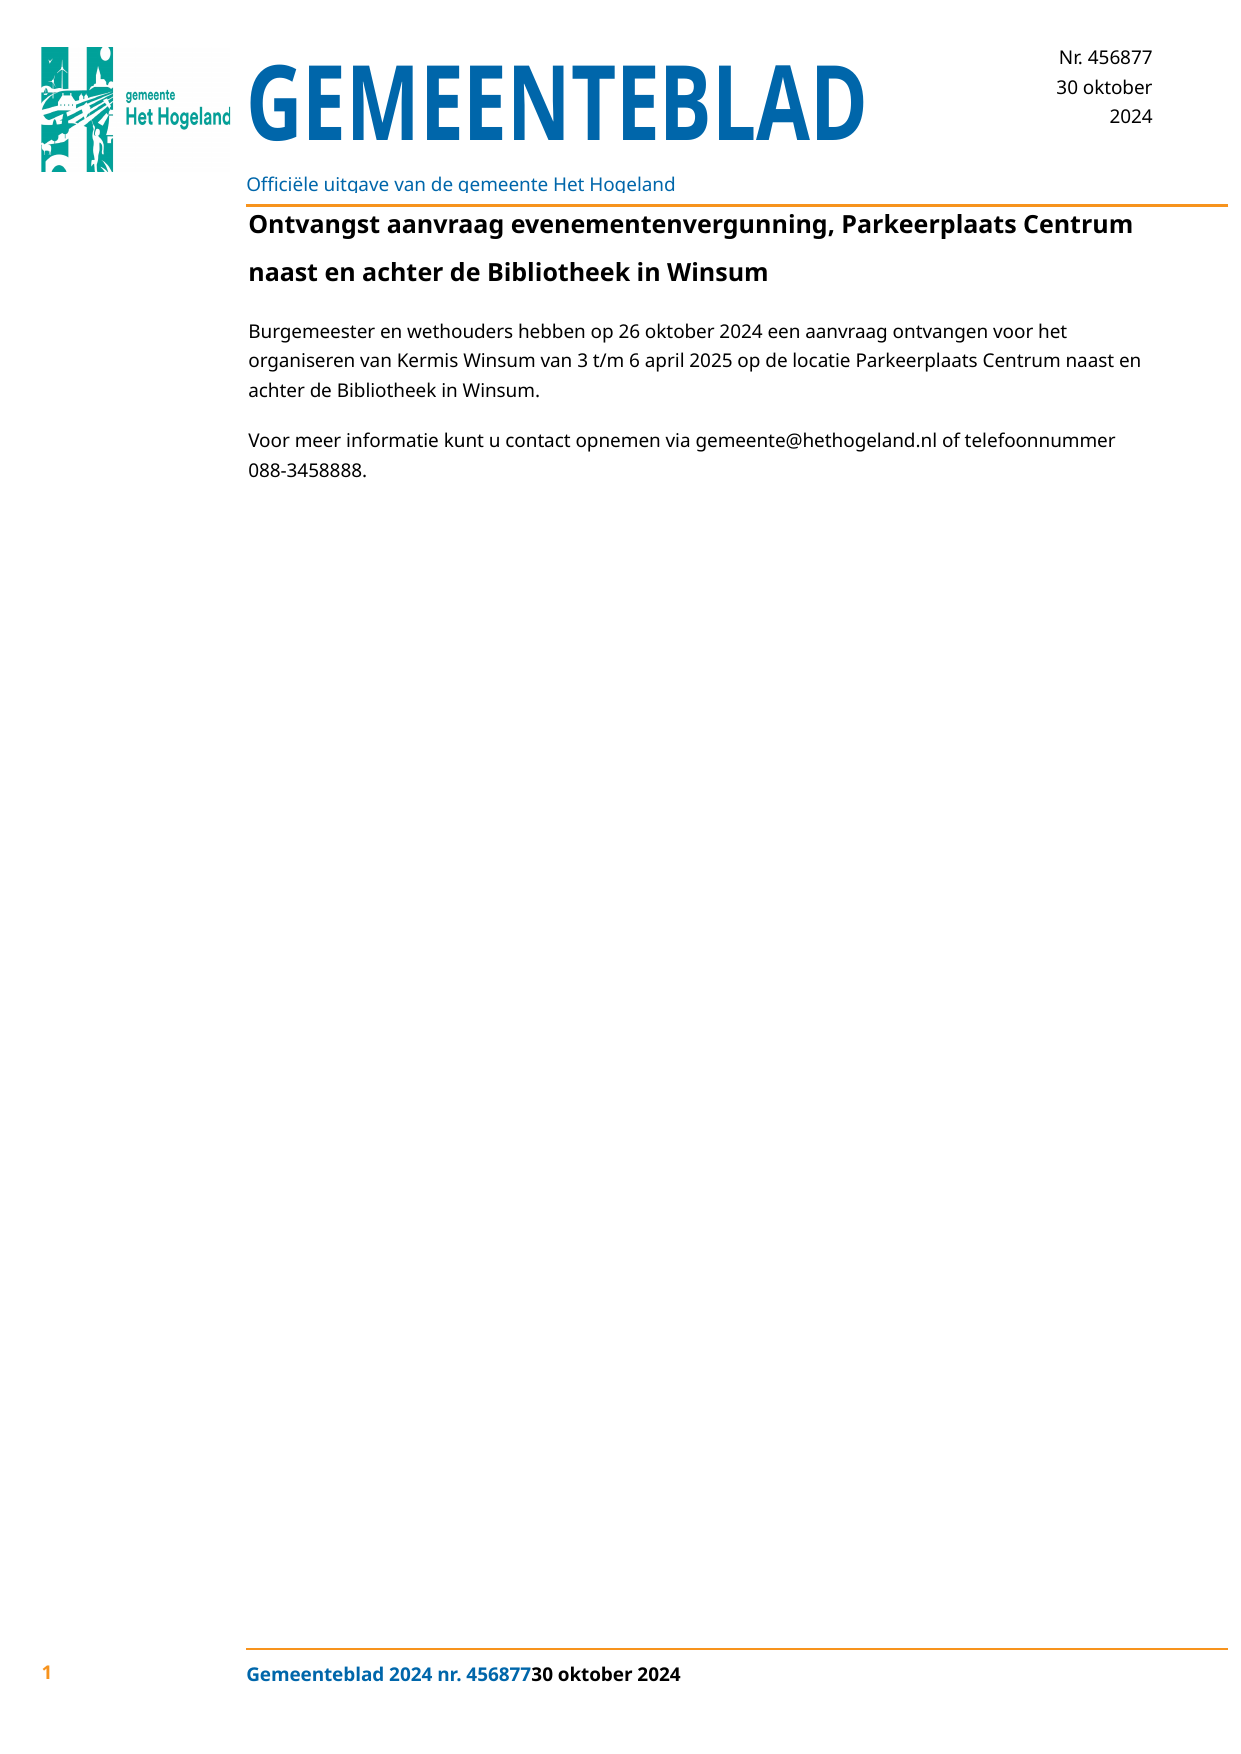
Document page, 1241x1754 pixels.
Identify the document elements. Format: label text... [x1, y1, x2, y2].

text Voor meer informatie kunt u contact opnemen via gemeente@hethogeland.nl of telefoonnummer 088-3458888. [248, 427, 1152, 483]
picture [41, 47, 231, 172]
text Ontvangst aanvraag evenementenvergunning, Parkeerplaats Centrum naast en achter de Bibliotheek in Winsum [248, 207, 1152, 288]
text Burgemeester en wethouders hebben op 26 oktober 2024 een aanvraag ontvangen voor het organiseren van Kermis Winsum van 3 t/m 6 april 2025 op de locatie Parkeerplaats Centrum naast en achter de Bibliotheek in Winsum. [248, 318, 1152, 403]
